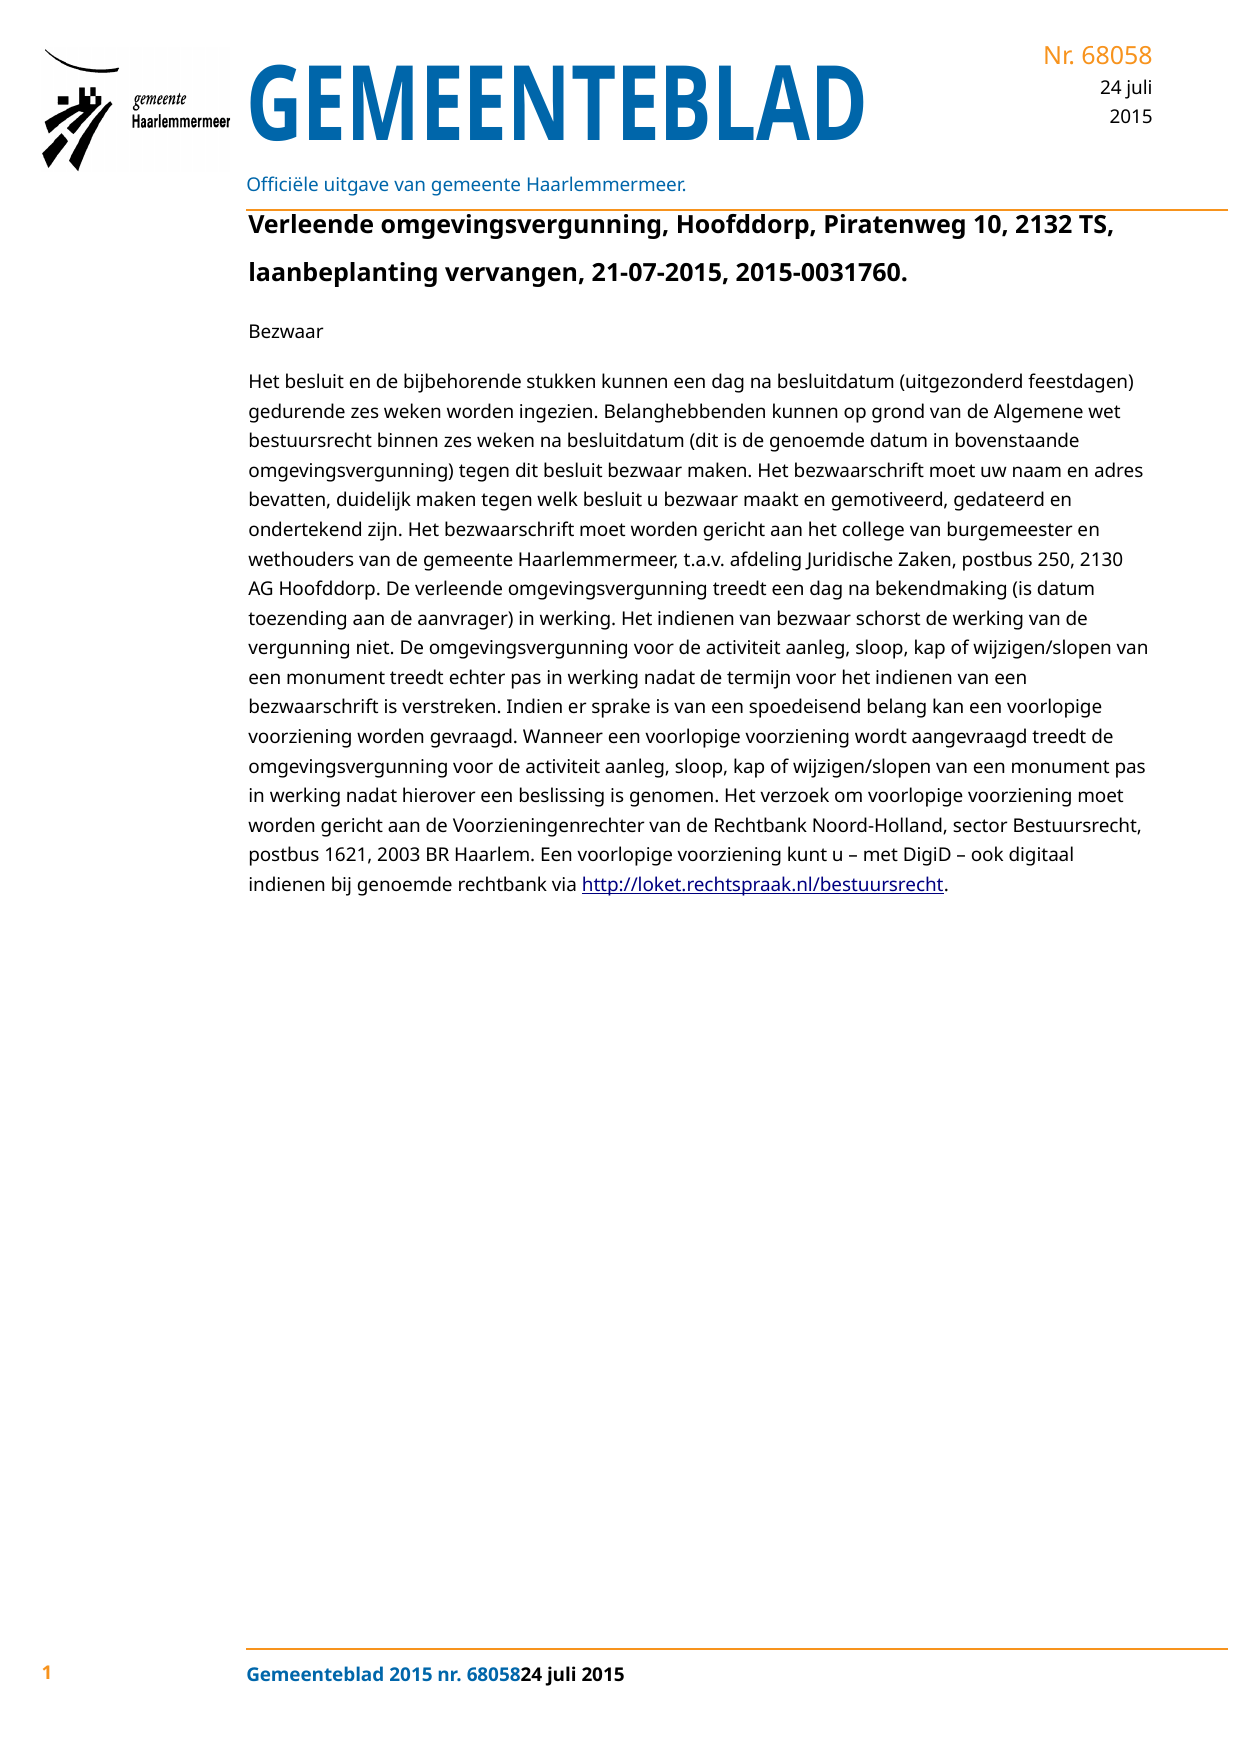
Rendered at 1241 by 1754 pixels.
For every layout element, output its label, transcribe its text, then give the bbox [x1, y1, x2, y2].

picture [41, 47, 231, 172]
text Het besluit en de bijbehorende stukken kunnen een dag na besluitdatum (uitgezonderd feestdagen) gedurende zes weken worden ingezien. Belanghebbenden kunnen op grond van de Algemene wet bestuursrecht binnen zes weken na besluitdatum (dit is de genoemde datum in bovenstaande omgevingsvergunning) tegen dit besluit bezwaar maken. Het bezwaarschrift moet uw naam en adres bevatten, duidelijk maken tegen welk besluit u bezwaar maakt en gemotiveerd, gedateerd en ondertekend zijn. Het bezwaarschrift moet worden gericht aan het college van burgemeester en wethouders van de gemeente Haarlemmermeer, t.a.v. afdeling Juridische Zaken, postbus 250, 2130 AG Hoofddorp. De verleende omgevingsvergunning treedt een dag na bekendmaking (is datum toezending aan de aanvrager) in werking. Het indienen van bezwaar schorst de werking van de vergunning niet. De omgevingsvergunning voor de activiteit aanleg, sloop, kap of wijzigen/slopen van een monument treedt echter pas in werking nadat de termijn voor het indienen van een bezwaarschrift is verstreken. Indien er sprake is van een spoedeisend belang kan een voorlopige voorziening worden gevraagd. Wanneer een voorlopige voorziening wordt aangevraagd treedt de omgevingsvergunning voor de activiteit aanleg, sloop, kap of wijzigen/slopen van een monument pas in werking nadat hierover een beslissing is genomen. Het verzoek om voorlopige voorziening moet worden gericht aan de Voorzieningenrechter van de Rechtbank Noord-Holland, sector Bestuursrecht, postbus 1621, 2003 BR Haarlem. Een voorlopige voorziening kunt u – met DigiD – ook digitaal indienen bij genoemde rechtbank via http://loket.rechtspraak.nl/bestuursrecht. [248, 368, 1152, 897]
text Bezwaar [248, 318, 1152, 344]
text Verleende omgevingsvergunning, Hoofddorp, Piratenweg 10, 2132 TS, laanbeplanting vervangen, 21-07-2015, 2015-0031760. [248, 211, 1152, 288]
